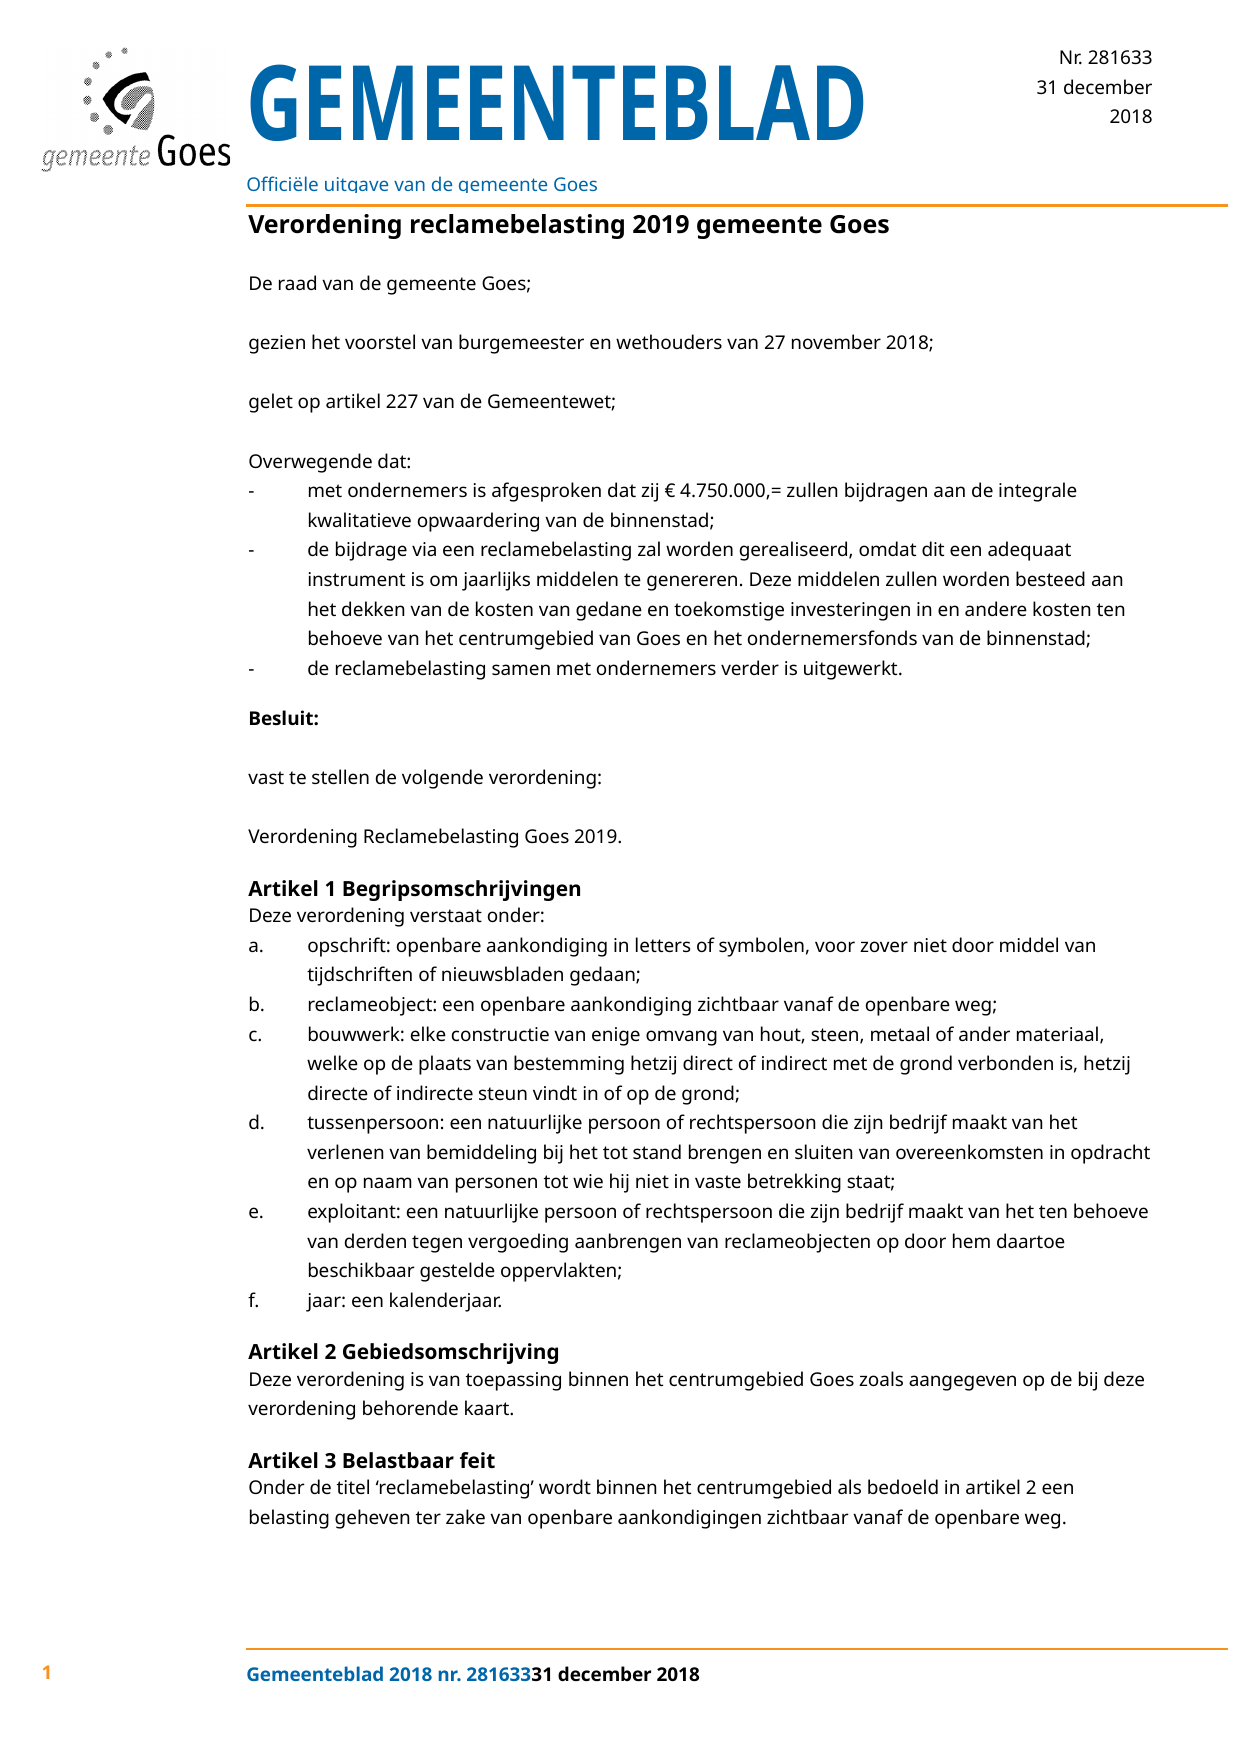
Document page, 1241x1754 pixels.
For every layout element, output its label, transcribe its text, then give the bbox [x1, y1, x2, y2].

text Artikel 2 Gebiedsomschrijving [248, 1337, 1152, 1366]
list de reclamebelasting samen met ondernemers verder is uitgewerkt. [248, 655, 1152, 681]
list opschrift: openbare aankondiging in letters of symbolen, voor zover niet door middel van tijdschriften of nieuwsbladen gedaan; [248, 932, 1152, 987]
text Artikel 1 Begripsomschrijvingen [248, 874, 1152, 902]
list bouwwerk: elke constructie van enige omvang van hout, steen, metaal of ander materiaal, welke op de plaats van bestemming hetzij direct of indirect met de grond verbonden is, hetzij directe of indirecte steun vindt in of op de grond; [248, 1021, 1152, 1106]
text Overwegende dat: [248, 448, 1152, 473]
text Verordening Reclamebelasting Goes 2019. [248, 823, 1152, 849]
text gezien het voorstel van burgemeester en wethouders van 27 november 2018; [248, 329, 1152, 355]
text vast te stellen de volgende verordening: [248, 764, 1152, 790]
text Verordening reclamebelasting 2019 gemeente Goes [248, 207, 1152, 241]
text Besluit: [248, 705, 1152, 731]
text Onder de titel ‘reclamebelasting’ wordt binnen het centrumgebied als bedoeld in artikel 2 een belasting geheven ter zake van openbare aankondigingen zichtbaar vanaf de openbare weg. [248, 1474, 1152, 1529]
text De raad van de gemeente Goes; [248, 270, 1152, 296]
list met ondernemers is afgesproken dat zij € 4.750.000,= zullen bijdragen aan de integrale kwalitatieve opwaardering van de binnenstad; [248, 477, 1152, 533]
text Deze verordening is van toepassing binnen het centrumgebied Goes zoals aangegeven op de bij deze verordening behorende kaart. [248, 1366, 1152, 1421]
text gelet op artikel 227 van de Gemeentewet; [248, 389, 1152, 414]
list tussenpersoon: een natuurlijke persoon of rechtspersoon die zijn bedrijf maakt van het verlenen van bemiddeling bij het tot stand brengen en sluiten van overeenkomsten in opdracht en op naam van personen tot wie hij niet in vaste betrekking staat; [248, 1109, 1152, 1194]
list jaar: een kalenderjaar. [248, 1287, 1152, 1313]
list reclameobject: een openbare aankondiging zichtbaar vanaf de openbare weg; [248, 991, 1152, 1017]
text Deze verordening verstaat onder: [248, 902, 1152, 928]
list de bijdrage via een reclamebelasting zal worden gerealiseerd, omdat dit een adequaat instrument is om jaarlijks middelen te genereren. Deze middelen zullen worden besteed aan het dekken van de kosten van gedane en toekomstige investeringen in en andere kosten ten behoeve van het centrumgebied van Goes en het ondernemersfonds van de binnenstad; [248, 537, 1152, 651]
picture [41, 47, 231, 172]
list exploitant: een natuurlijke persoon of rechtspersoon die zijn bedrijf maakt van het ten behoeve van derden tegen vergoeding aanbrengen van reclameobjecten op door hem daartoe beschikbaar gestelde oppervlakten; [248, 1198, 1152, 1283]
text Artikel 3 Belastbaar feit [248, 1446, 1152, 1474]
